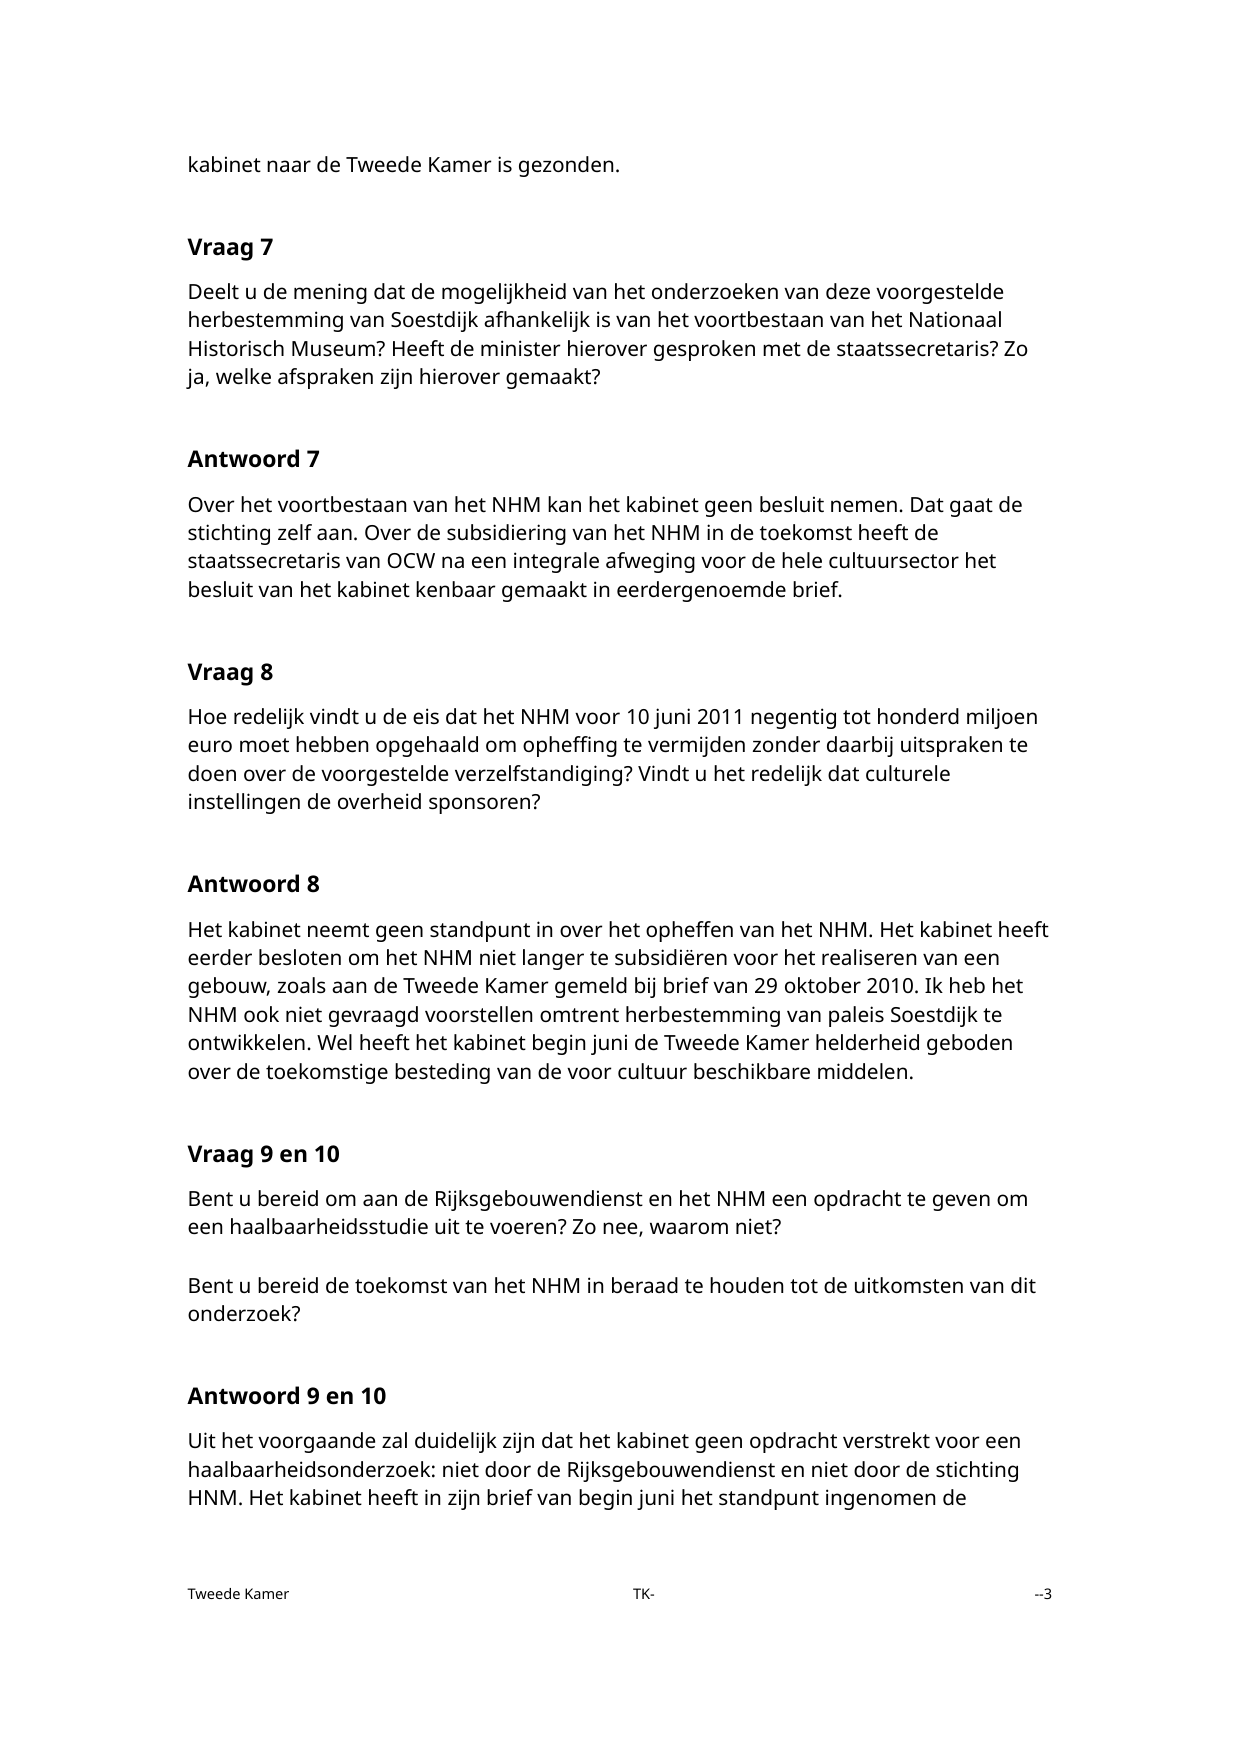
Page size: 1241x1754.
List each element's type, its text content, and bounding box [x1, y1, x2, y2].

text Het kabinet neemt geen standpunt in over het opheffen van het NHM. Het kabinet heeft eerder besloten om het NHM niet langer te subsidiëren voor het realiseren van een gebouw, zoals aan de Tweede Kamer gemeld bij brief van 29 oktober 2010. Ik heb het NHM ook niet gevraagd voorstellen omtrent herbestemming van paleis Soestdijk te ontwikkelen. Wel heeft het kabinet begin juni de Tweede Kamer helderheid geboden over de toekomstige besteding van de voor cultuur beschikbare middelen. [187, 915, 1053, 1085]
subtitle Antwoord 9 en 10 [187, 1380, 1053, 1412]
subtitle Antwoord 8 [187, 868, 1053, 900]
text Over het voortbestaan van het NHM kan het kabinet geen besluit nemen. Dat gaat de stichting zelf aan. Over de subsidiering van het NHM in de toekomst heeft de staatssecretaris van OCW na een integrale afweging voor de hele cultuursector het besluit van het kabinet kenbaar gemaakt in eerdergenoemde brief. [187, 490, 1053, 603]
text Hoe redelijk vindt u de eis dat het NHM voor 10 juni 2011 negentig tot honderd miljoen euro moet hebben opgehaald om opheffing te vermijden zonder daarbij uitspraken te doen over de voorgestelde verzelfstandiging? Vindt u het redelijk dat culturele instellingen de overheid sponsoren? [187, 702, 1053, 816]
subtitle Antwoord 7 [187, 443, 1053, 475]
text kabinet naar de Tweede Kamer is gezonden. [187, 150, 1053, 178]
text Bent u bereid de toekomst van het NHM in beraad te houden tot de uitkomsten van dit onderzoek? [187, 1271, 1053, 1328]
text Bent u bereid om aan de Rijksgebouwendienst en het NHM een opdracht te geven om een haalbaarheidsstudie uit te voeren? Zo nee, waarom niet? [187, 1184, 1053, 1241]
subtitle Vraag 9 en 10 [187, 1138, 1053, 1169]
text Uit het voorgaande zal duidelijk zijn dat het kabinet geen opdracht verstrekt voor een haalbaarheidsonderzoek: niet door de Rijksgebouwendienst en niet door de stichting HNM. Het kabinet heeft in zijn brief van begin juni het standpunt ingenomen de [187, 1427, 1053, 1512]
text Deelt u de mening dat de mogelijkheid van het onderzoeken van deze voorgestelde herbestemming van Soestdijk afhankelijk is van het voortbestaan van het Nationaal Historisch Museum? Heeft de minister hierover gesproken met de staatssecretaris? Zo ja, welke afspraken zijn hierover gemaakt? [187, 277, 1053, 391]
subtitle Vraag 7 [187, 231, 1053, 262]
subtitle Vraag 8 [187, 656, 1053, 687]
